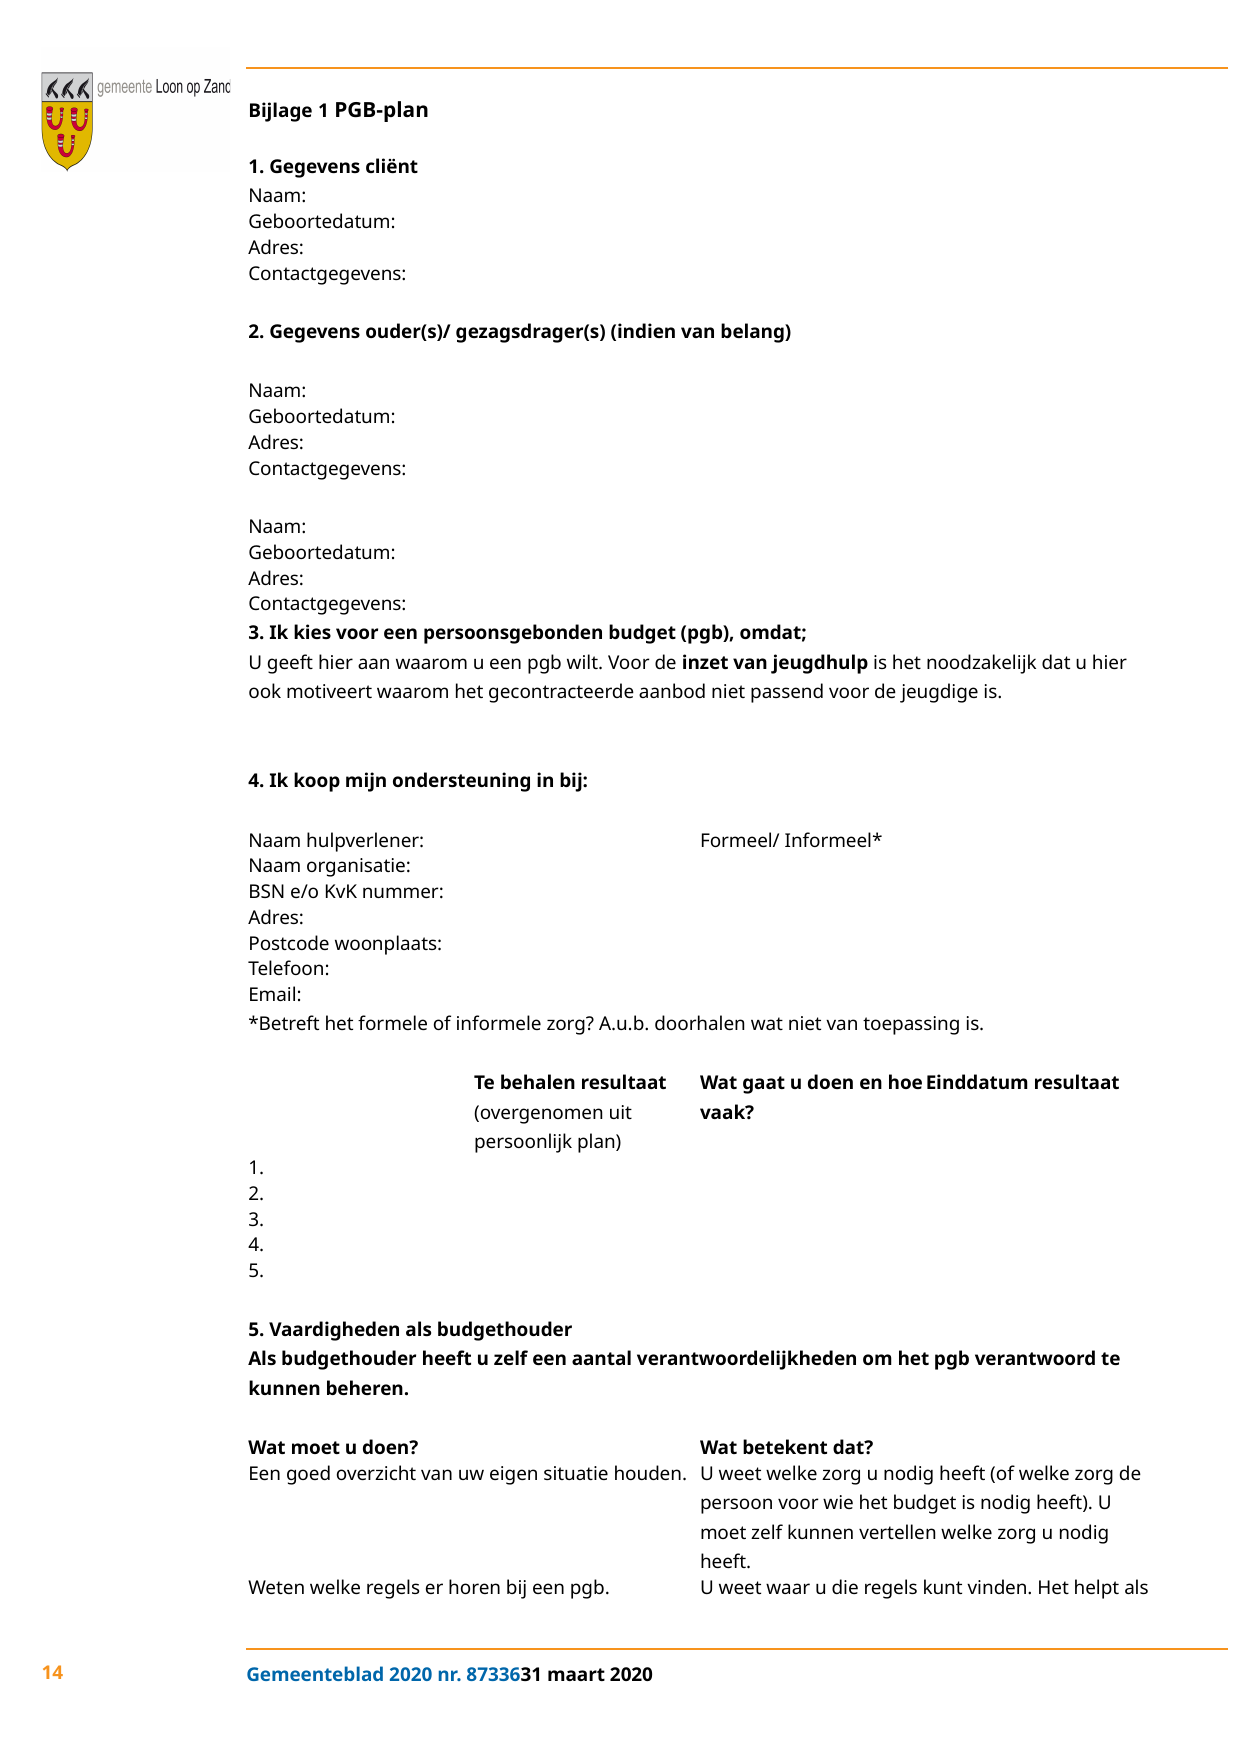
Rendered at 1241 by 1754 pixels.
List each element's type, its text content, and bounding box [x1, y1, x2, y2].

table_header Formeel/ Informeel* [700, 827, 1152, 852]
table_cell U weet waar u die regels kunt vinden. Het helpt als [700, 1574, 1152, 1600]
table_cell [700, 904, 1152, 930]
table_cell Adres: [248, 429, 700, 455]
table_cell Adres: [248, 904, 700, 930]
text Als budgethouder heeft u zelf een aantal verantwoordelijkheden om het pgb verantwoord te kunnen beheren. [248, 1345, 1152, 1401]
table_cell Geboortedatum: [248, 208, 700, 234]
table_header [248, 1069, 474, 1154]
table_cell [700, 1180, 926, 1206]
table_header Naam: [248, 514, 700, 539]
table_cell [700, 539, 1152, 565]
table_header Wat betekent dat? [700, 1434, 1152, 1460]
table_cell [700, 565, 1152, 591]
table_cell 2. [248, 1180, 474, 1206]
table_cell [700, 1231, 926, 1257]
table_cell [474, 1206, 700, 1231]
table_cell [926, 1154, 1152, 1180]
table_cell [474, 1231, 700, 1257]
table_cell Een goed overzicht van uw eigen situatie houden. [248, 1460, 700, 1574]
table_cell [474, 1257, 700, 1283]
table_cell 5. [248, 1257, 474, 1283]
table_header Te behalen resultaat (overgenomen uit persoonlijk plan) [474, 1069, 700, 1154]
table_cell Contactgegevens: [248, 591, 700, 616]
table_header Wat moet u doen? [248, 1434, 700, 1460]
table_cell [926, 1206, 1152, 1231]
table_cell Adres: [248, 234, 700, 260]
table_cell 3. [248, 1206, 474, 1231]
table_header Naam: [248, 378, 700, 403]
table_cell [700, 208, 1152, 234]
table_cell [926, 1231, 1152, 1257]
table_header Einddatum resultaat [926, 1069, 1152, 1154]
table_cell Geboortedatum: [248, 539, 700, 565]
text 1. Gegevens cliënt [248, 153, 1152, 179]
table_header Naam: [248, 183, 700, 208]
table_header [700, 183, 1152, 208]
table_header [700, 514, 1152, 539]
table_cell Contactgegevens: [248, 455, 700, 481]
table_header Naam hulpverlener: [248, 827, 700, 852]
table_cell Email: [248, 981, 700, 1007]
table_cell Adres: [248, 565, 700, 591]
table_header [700, 378, 1152, 403]
table_cell [474, 1180, 700, 1206]
text U geeft hier aan waarom u een pgb wilt. Voor de inzet van jeugdhulp is het noodzakelijk dat u hier ook motiveert waarom het gecontracteerde aanbod niet passend voor de jeugdige is. [248, 649, 1152, 704]
table_cell [700, 1154, 926, 1180]
table_cell BSN e/o KvK nummer: [248, 878, 700, 904]
table_header Wat gaat u doen en hoe vaak? [700, 1069, 926, 1154]
table_cell Naam organisatie: [248, 853, 700, 878]
table_cell [700, 981, 1152, 1007]
table_cell Telefoon: [248, 955, 700, 981]
table_cell 4. [248, 1231, 474, 1257]
table_cell [926, 1180, 1152, 1206]
table_cell 1. [248, 1154, 474, 1180]
table_cell [474, 1154, 700, 1180]
table_cell [700, 455, 1152, 481]
table_cell [700, 930, 1152, 955]
table_cell [700, 955, 1152, 981]
table_cell [700, 1206, 926, 1231]
table_cell U weet welke zorg u nodig heeft (of welke zorg de persoon voor wie het budget is nodig heeft). U moet zelf kunnen vertellen welke zorg u nodig heeft. [700, 1460, 1152, 1574]
text *Betreft het formele of informele zorg? A.u.b. doorhalen wat niet van toepassing is. [248, 1010, 1152, 1036]
table_cell Weten welke regels er horen bij een pgb. [248, 1574, 700, 1600]
table_cell [700, 234, 1152, 260]
table_cell [700, 853, 1152, 878]
text 3. Ik kies voor een persoonsgebonden budget (pgb), omdat; [248, 619, 1152, 645]
table_cell Geboortedatum: [248, 403, 700, 429]
table_cell [700, 878, 1152, 904]
table_cell [700, 1257, 926, 1283]
table_cell Postcode woonplaats: [248, 930, 700, 955]
table_cell [700, 403, 1152, 429]
text Bijlage 1 PGB-plan [248, 95, 1152, 123]
table_cell [700, 429, 1152, 455]
text 5. Vaardigheden als budgethouder [248, 1316, 1152, 1341]
table_cell [700, 591, 1152, 616]
table_cell [700, 260, 1152, 286]
text 2. Gegevens ouder(s)/ gezagsdrager(s) (indien van belang) [248, 318, 1152, 344]
table_cell Contactgegevens: [248, 260, 700, 286]
text 4. Ik koop mijn ondersteuning in bij: [248, 767, 1152, 793]
picture [41, 47, 231, 172]
table_cell [926, 1257, 1152, 1283]
